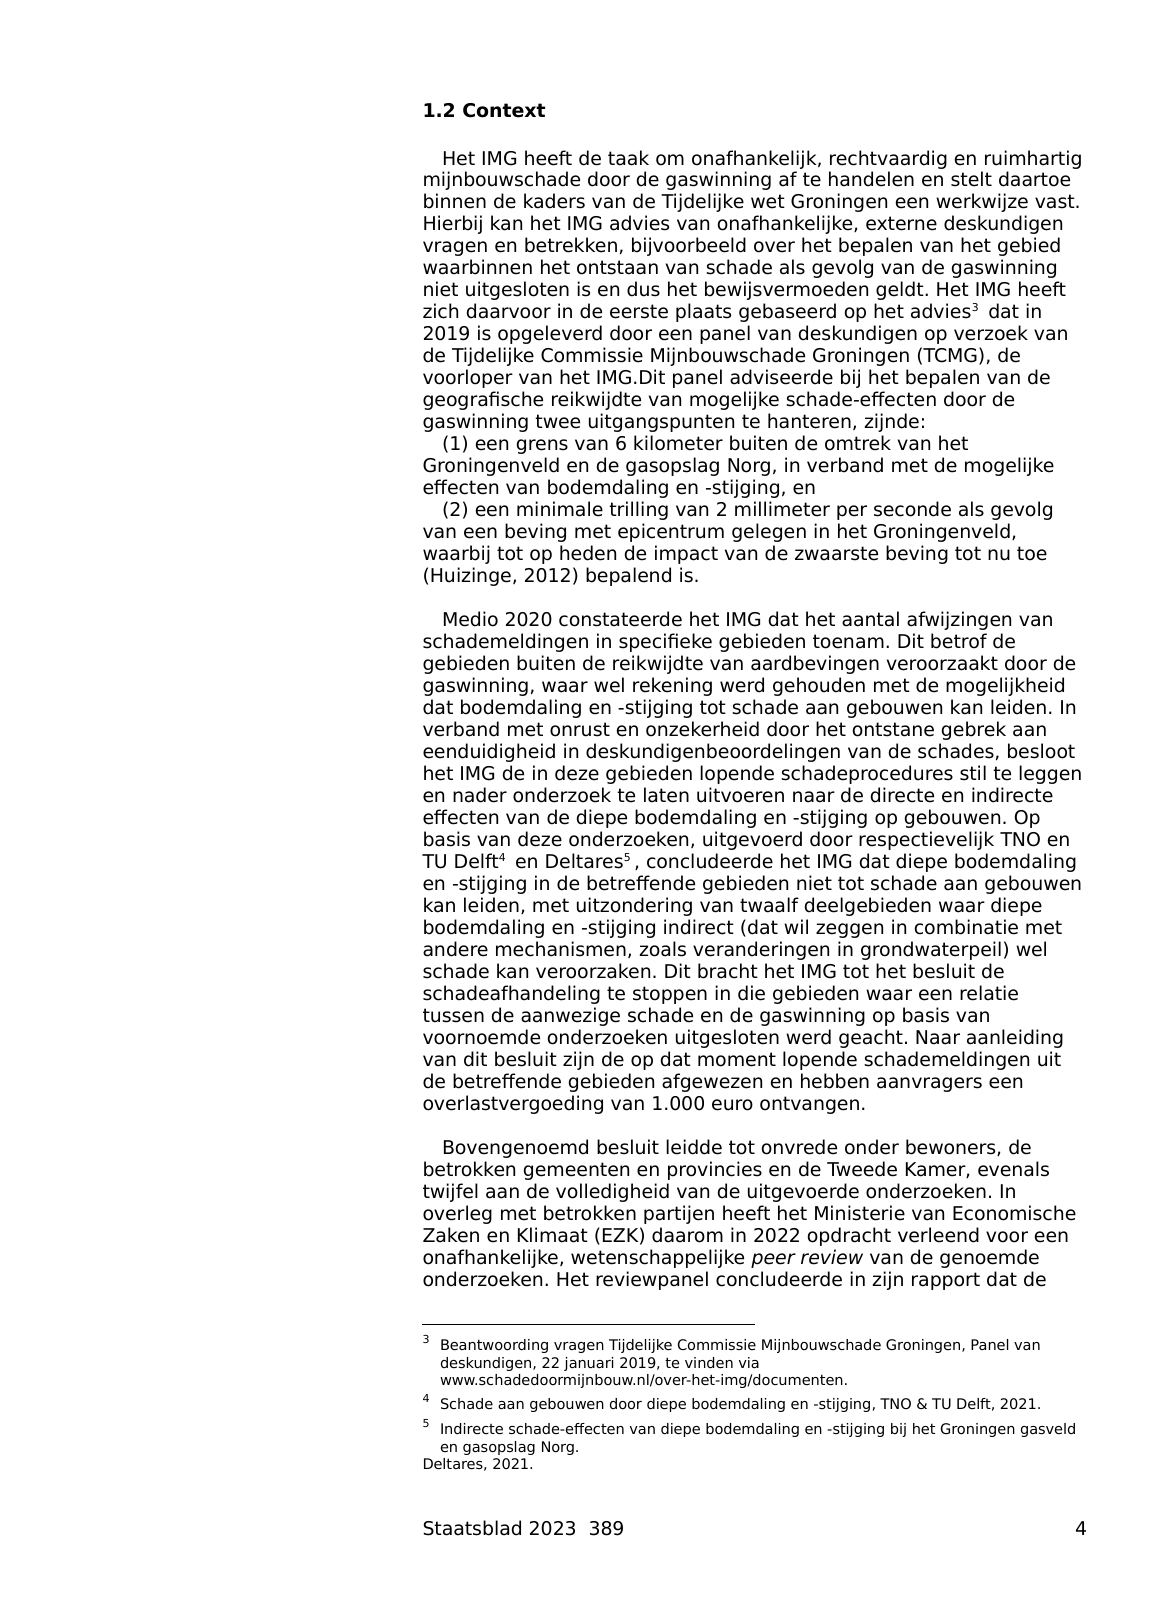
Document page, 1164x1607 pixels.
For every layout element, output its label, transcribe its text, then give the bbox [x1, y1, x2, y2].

text (2) een minimale trilling van 2 millimeter per seconde als gevolg van een beving met epicentrum gelegen in het Groningenveld, waarbij tot op heden de impact van de zwaarste beving tot nu toe (Huizinge, 2012) bepalend is. [422, 499, 1087, 587]
text Bovengenoemd besluit leidde tot onvrede onder bewoners, de betrokken gemeenten en provincies en de Tweede Kamer, evenals twijfel aan de volledigheid van de uitgevoerde onderzoeken. In overleg met betrokken partijen heeft het Ministerie van Economische Zaken en Klimaat (EZK) daarom in 2022 opdracht verleend voor een onafhankelijke, wetenschappelijke peer review van de genoemde onderzoeken. Het reviewpanel concludeerde in zijn rapport dat de [422, 1137, 1087, 1291]
text Het IMG heeft de taak om onafhankelijk, rechtvaardig en ruimhartig mijnbouwschade door de gaswinning af te handelen en stelt daartoe binnen de kaders van de Tijdelijke wet Groningen een werkwijze vast. Hierbij kan het IMG advies van onafhankelijke, externe deskundigen vragen en betrekken, bijvoorbeeld over het bepalen van het gebied waarbinnen het ontstaan van schade als gevolg van de gaswinning niet uitgesloten is en dus het bewijsvermoeden geldt. Het IMG heeft zich daarvoor in de eerste plaats gebaseerd op het advies dat in 2019 is opgeleverd door een panel van deskundigen op verzoek van de Tijdelijke Commissie Mijnbouwschade Groningen (TCMG), de voorloper van het IMG.Dit panel adviseerde bij het bepalen van de geografische reikwijdte van mogelijke schade-effecten door de gaswinning twee uitgangspunten te hanteren, zijnde: [422, 147, 1087, 433]
text Deltares, 2021. [422, 1456, 1087, 1473]
text Medio 2020 constateerde het IMG dat het aantal afwijzingen van schademeldingen in specifieke gebieden toenam. Dit betrof de gebieden buiten de reikwijdte van aardbevingen veroorzaakt door de gaswinning, waar wel rekening werd gehouden met de mogelijkheid dat bodemdaling en -stijging tot schade aan gebouwen kan leiden. In verband met onrust en onzekerheid door het ontstane gebrek aan eenduidigheid in deskundigenbeoordelingen van de schades, besloot het IMG de in deze gebieden lopende schadeprocedures stil te leggen en nader onderzoek te laten uitvoeren naar de directe en indirecte effecten van de diepe bodemdaling en -stijging op gebouwen. Op basis van deze onderzoeken, uitgevoerd door respectievelijk TNO en TU Delft en Deltares, concludeerde het IMG dat diepe bodemdaling en -stijging in de betreffende gebieden niet tot schade aan gebouwen kan leiden, met uitzondering van twaalf deelgebieden waar diepe bodemdaling en -stijging indirect (dat wil zeggen in combinatie met andere mechanismen, zoals veranderingen in grondwaterpeil) wel schade kan veroorzaken. Dit bracht het IMG tot het besluit de schadeafhandeling te stoppen in die gebieden waar een relatie tussen de aanwezige schade en de gaswinning op basis van voornoemde onderzoeken uitgesloten werd geacht. Naar aanleiding van dit besluit zijn de op dat moment lopende schademeldingen uit de betreffende gebieden afgewezen en hebben aanvragers een overlastvergoeding van 1.000 euro ontvangen. [422, 609, 1087, 1115]
text Schade aan gebouwen door diepe bodemdaling en -stijging, TNO & TU Delft, 2021. [422, 1392, 1087, 1414]
text Beantwoording vragen Tijdelijke Commissie Mijnbouwschade Groningen, Panel van deskundigen, 22 januari 2019, te vinden via www.schadedoormijnbouw.nl/over-het-img/documenten. [422, 1333, 1087, 1389]
text (1) een grens van 6 kilometer buiten de omtrek van het Groningenveld en de gasopslag Norg, in verband met de mogelijke effecten van bodemdaling en -stijging, en [422, 433, 1087, 499]
subtitle 1.2 Context [422, 100, 1087, 122]
text Indirecte schade-effecten van diepe bodemdaling en -stijging bij het Groningen gasveld en gasopslag Norg. [422, 1417, 1087, 1456]
